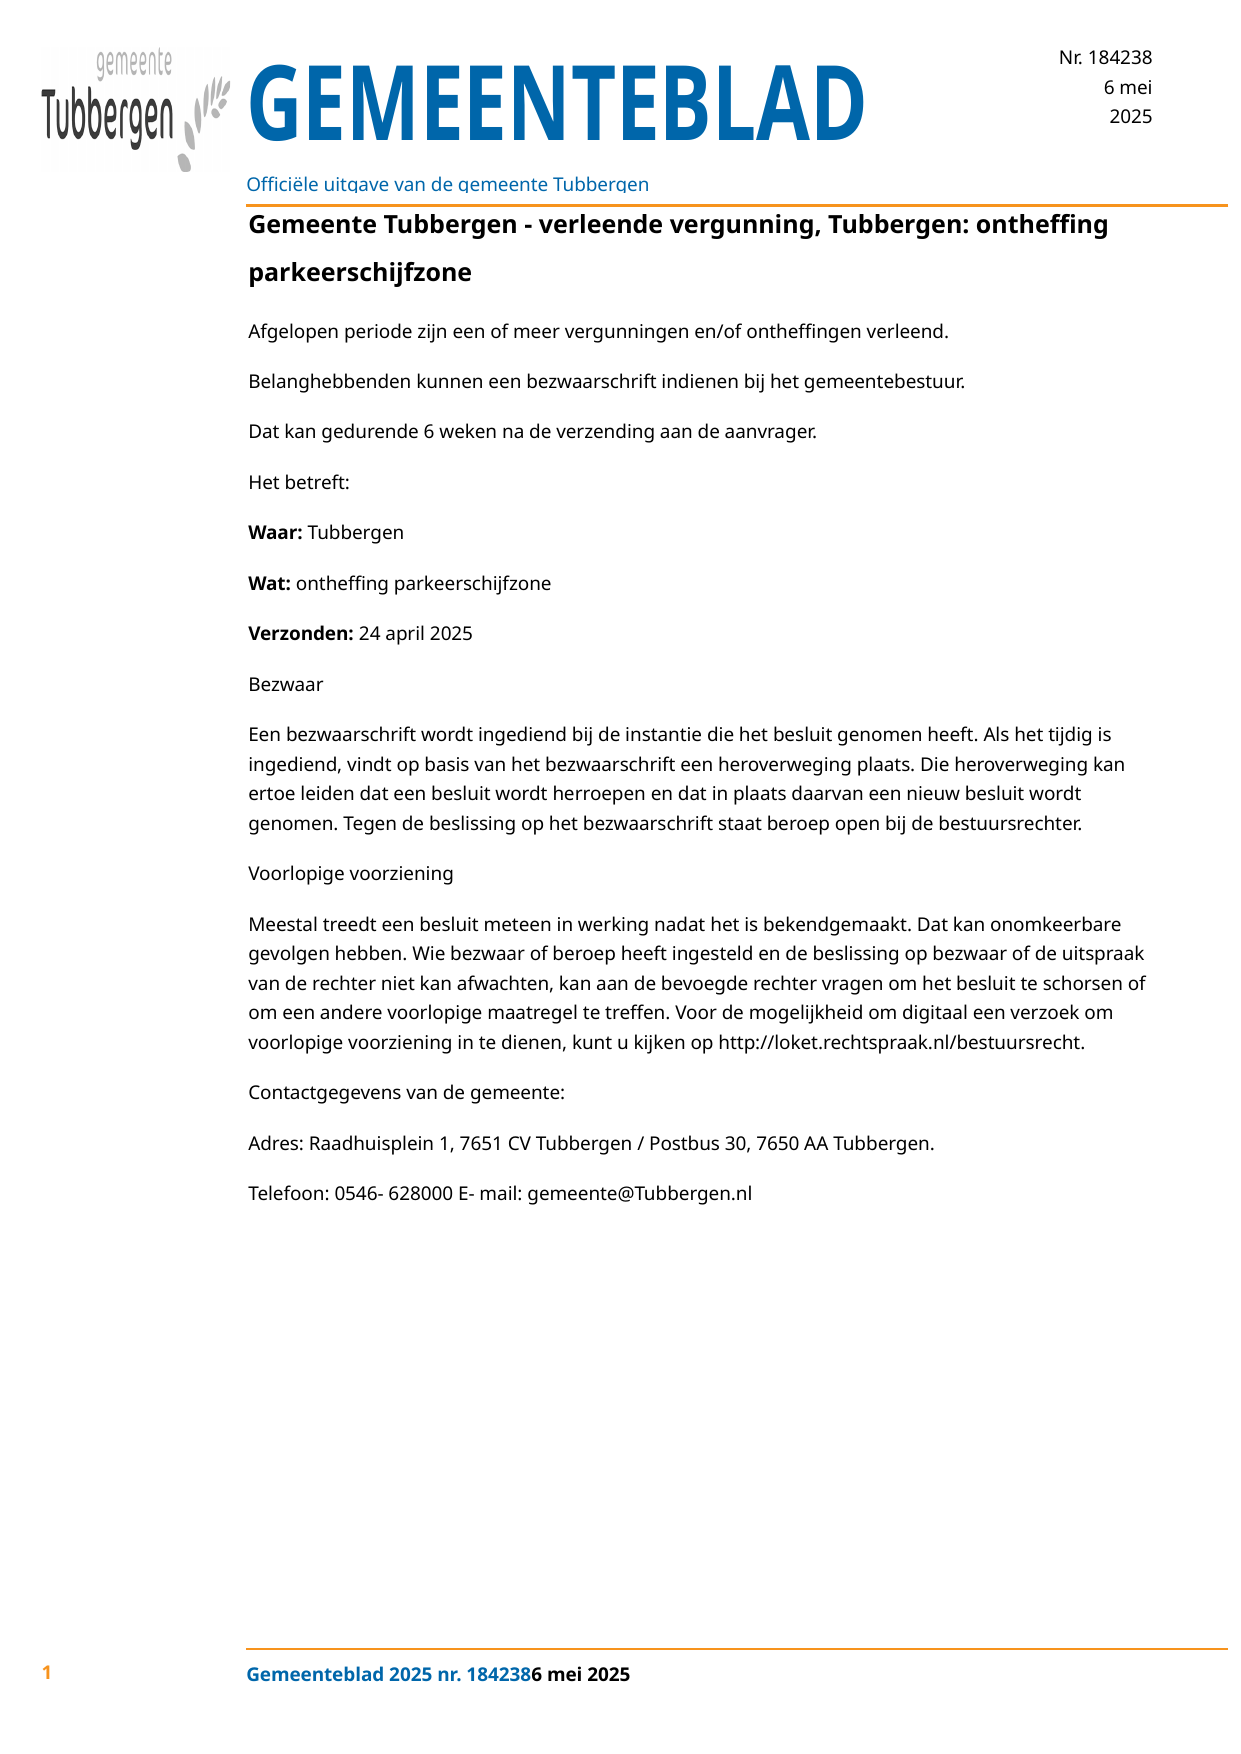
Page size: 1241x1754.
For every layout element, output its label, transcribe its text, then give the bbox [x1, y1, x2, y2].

text Meestal treedt een besluit meteen in werking nadat het is bekendgemaakt. Dat kan onomkeerbare gevolgen hebben. Wie bezwaar of beroep heeft ingesteld en de beslissing op bezwaar of de uitspraak van de rechter niet kan afwachten, kan aan de bevoegde rechter vragen om het besluit te schorsen of om een andere voorlopige maatregel te treffen. Voor de mogelijkheid om digitaal een verzoek om voorlopige voorziening in te dienen, kunt u kijken op http://loket.rechtspraak.nl/bestuursrecht. [248, 911, 1152, 1055]
text Contactgegevens van de gemeente: [248, 1079, 1152, 1105]
text Telefoon: 0546- 628000 E- mail: gemeente@Tubbergen.nl [248, 1180, 1152, 1206]
text Dat kan gedurende 6 weken na de verzending aan de aanvrager. [248, 419, 1152, 444]
picture [41, 47, 231, 172]
text Wat: ontheffing parkeerschijfzone [248, 570, 1152, 596]
text Afgelopen periode zijn een of meer vergunningen en/of ontheffingen verleend. [248, 318, 1152, 344]
text Gemeente Tubbergen - verleende vergunning, Tubbergen: ontheffing parkeerschijfzone [248, 207, 1152, 288]
text Een bezwaarschrift wordt ingediend bij de instantie die het besluit genomen heeft. Als het tijdig is ingediend, vindt op basis van het bezwaarschrift een heroverweging plaats. Die heroverweging kan ertoe leiden dat een besluit wordt herroepen en dat in plaats daarvan een nieuw besluit wordt genomen. Tegen de beslissing op het bezwaarschrift staat beroep open bij de bestuursrechter. [248, 721, 1152, 836]
text Verzonden: 24 april 2025 [248, 620, 1152, 646]
text Waar: Tubbergen [248, 519, 1152, 545]
text Bezwaar [248, 671, 1152, 697]
text Het betreft: [248, 469, 1152, 495]
text Adres: Raadhuisplein 1, 7651 CV Tubbergen / Postbus 30, 7650 AA Tubbergen. [248, 1130, 1152, 1156]
text Voorlopige voorziening [248, 860, 1152, 886]
text Belanghebbenden kunnen een bezwaarschrift indienen bij het gemeentebestuur. [248, 368, 1152, 394]
